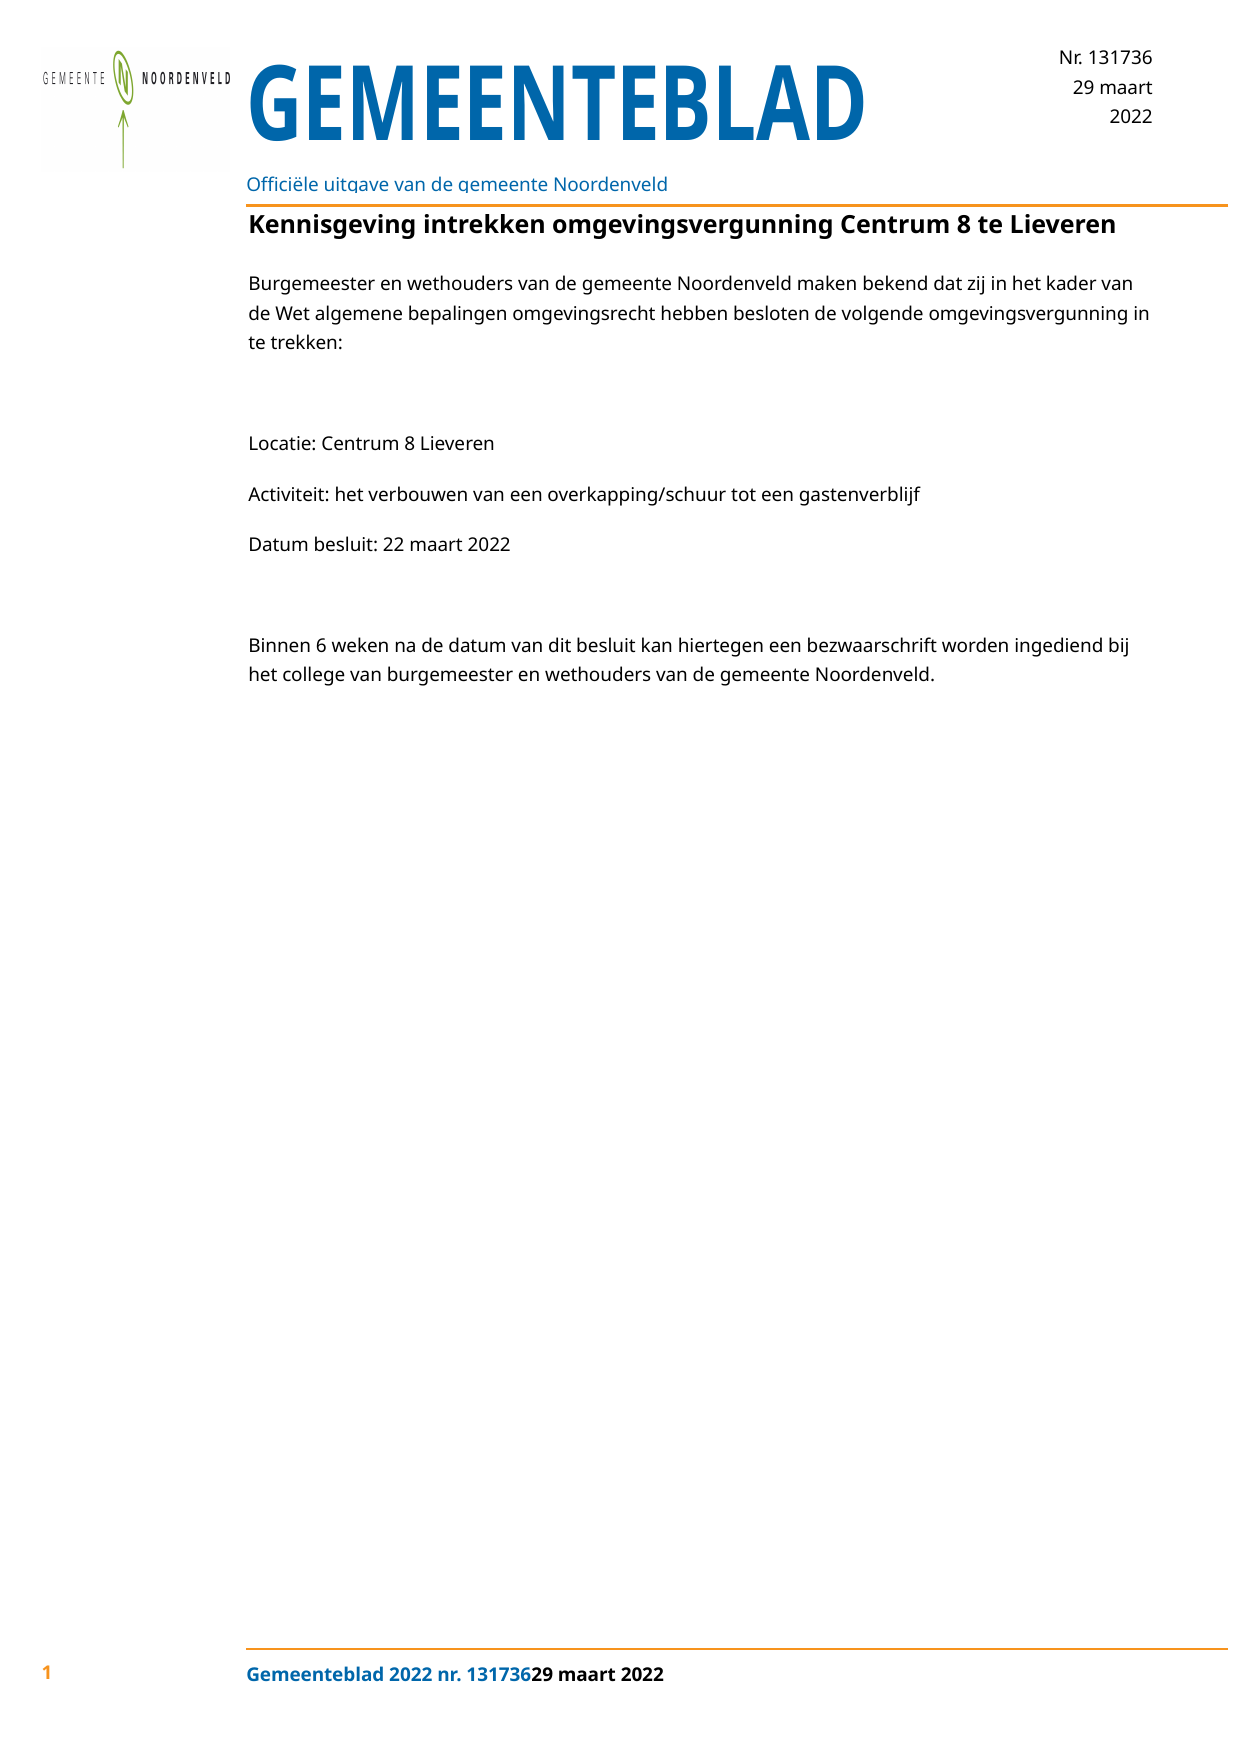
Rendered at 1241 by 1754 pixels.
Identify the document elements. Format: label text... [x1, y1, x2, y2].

text Datum besluit: 22 maart 2022 [248, 531, 1152, 557]
text Burgemeester en wethouders van de gemeente Noordenveld maken bekend dat zij in het kader van de Wet algemene bepalingen omgevingsrecht hebben besloten de volgende omgevingsvergunning in te trekken: [248, 270, 1152, 355]
text Binnen 6 weken na de datum van dit besluit kan hiertegen een bezwaarschrift worden ingediend bij het college van burgemeester en wethouders van de gemeente Noordenveld. [248, 632, 1152, 687]
text Activiteit: het verbouwen van een overkapping/schuur tot een gastenverblijf [248, 481, 1152, 506]
text Locatie: Centrum 8 Lieveren [248, 430, 1152, 456]
text Kennisgeving intrekken omgevingsvergunning Centrum 8 te Lieveren [248, 207, 1152, 241]
picture [41, 47, 231, 172]
